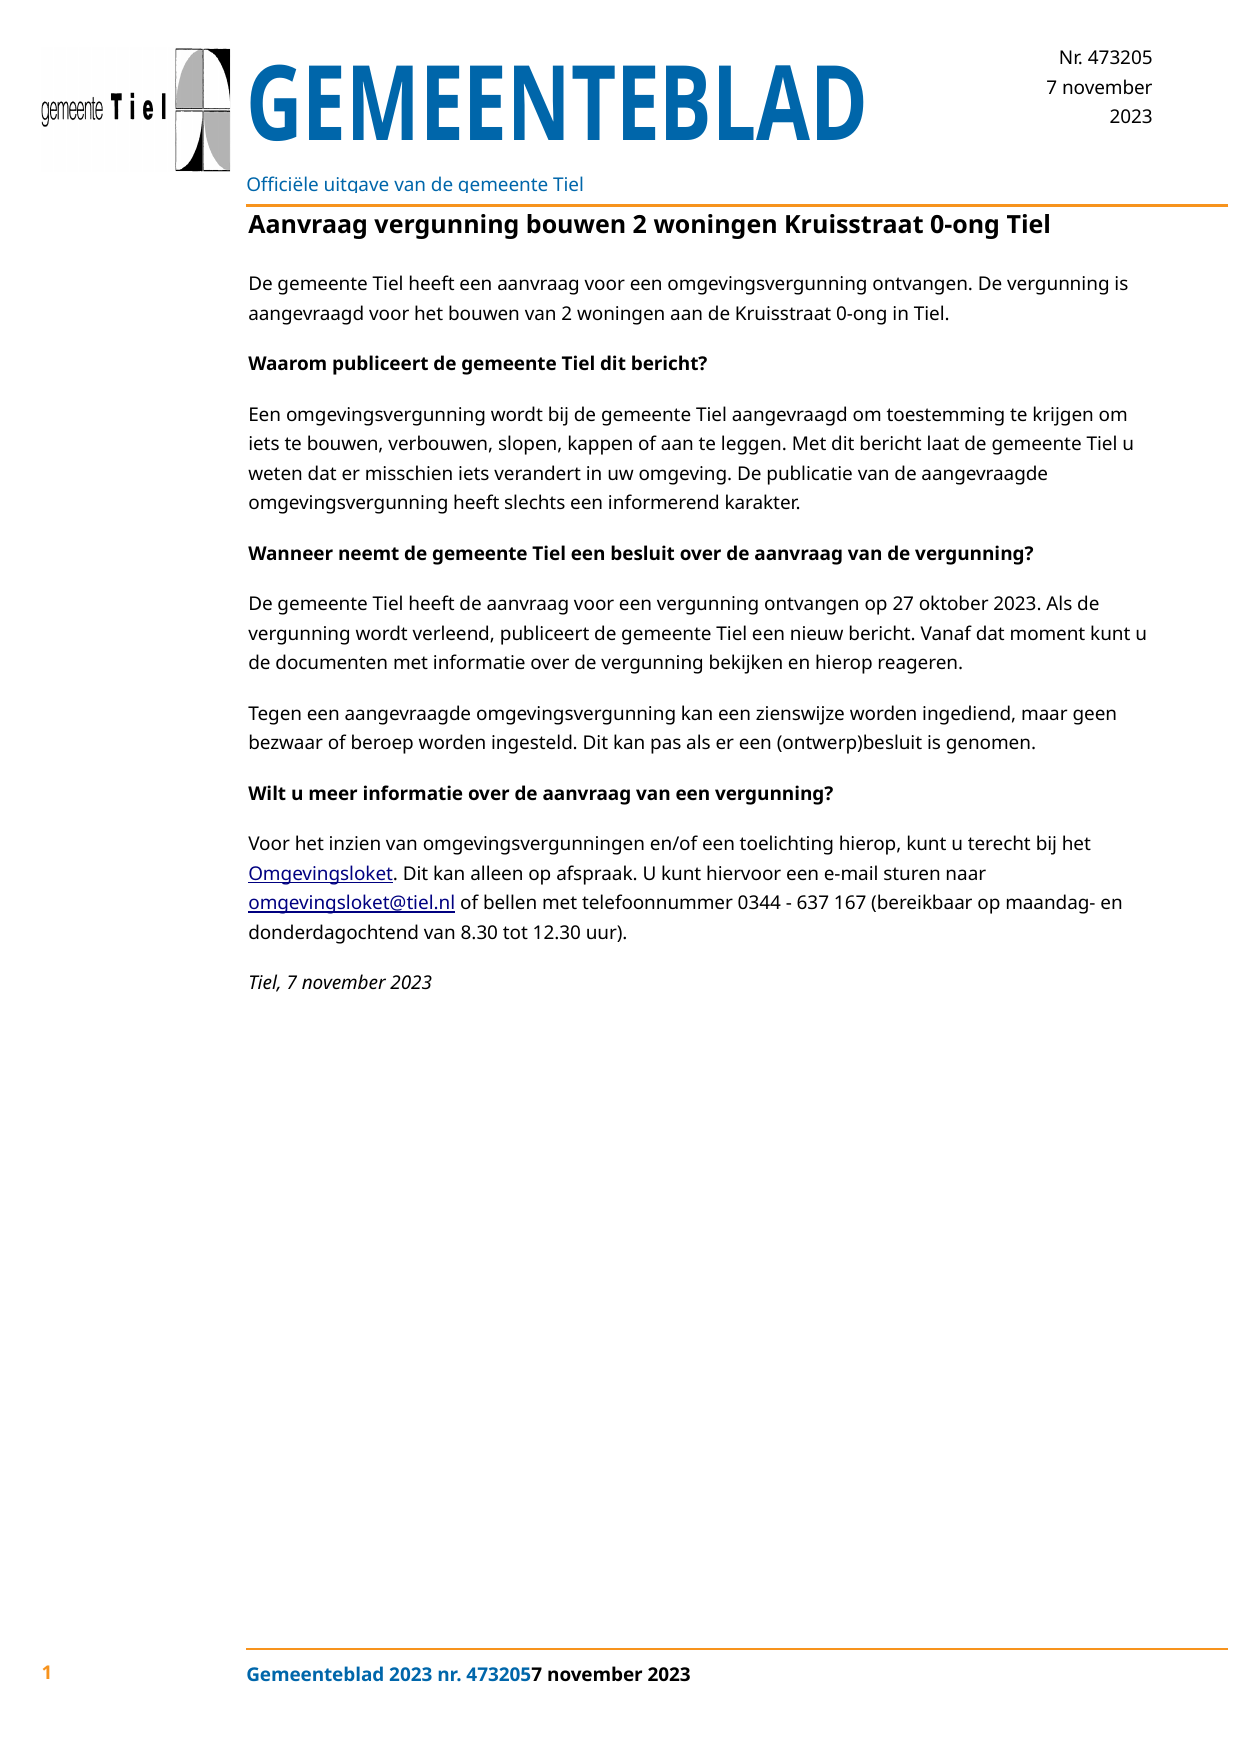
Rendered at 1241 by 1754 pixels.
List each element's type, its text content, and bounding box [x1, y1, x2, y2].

text Tiel, 7 november 2023 [248, 969, 1152, 995]
text De gemeente Tiel heeft een aanvraag voor een omgevingsvergunning ontvangen. De vergunning is aangevraagd voor het bouwen van 2 woningen aan de Kruisstraat 0-ong in Tiel. [248, 270, 1152, 326]
text Voor het inzien van omgevingsvergunningen en/of een toelichting hierop, kunt u terecht bij het Omgevingsloket. Dit kan alleen op afspraak. U kunt hiervoor een e-mail sturen naar omgevingsloket@tiel.nl of bellen met telefoonnummer 0344 - 637 167 (bereikbaar op maandag- en donderdagochtend van 8.30 tot 12.30 uur). [248, 830, 1152, 945]
picture [41, 47, 231, 172]
text Wanneer neemt de gemeente Tiel een besluit over de aanvraag van de vergunning? [248, 540, 1152, 566]
text Aanvraag vergunning bouwen 2 woningen Kruisstraat 0-ong Tiel [248, 207, 1152, 241]
text De gemeente Tiel heeft de aanvraag voor een vergunning ontvangen op 27 oktober 2023. Als de vergunning wordt verleend, publiceert de gemeente Tiel een nieuw bericht. Vanaf dat moment kunt u de documenten met informatie over de vergunning bekijken en hierop reageren. [248, 590, 1152, 675]
text Tegen een aangevraagde omgevingsvergunning kan een zienswijze worden ingediend, maar geen bezwaar of beroep worden ingesteld. Dit kan pas als er een (ontwerp)besluit is genomen. [248, 700, 1152, 755]
text Wilt u meer informatie over de aanvraag van een vergunning? [248, 780, 1152, 806]
text Waarom publiceert de gemeente Tiel dit bericht? [248, 350, 1152, 376]
text Een omgevingsvergunning wordt bij de gemeente Tiel aangevraagd om toestemming te krijgen om iets te bouwen, verbouwen, slopen, kappen of aan te leggen. Met dit bericht laat de gemeente Tiel u weten dat er misschien iets verandert in uw omgeving. De publicatie van de aangevraagde omgevingsvergunning heeft slechts een informerend karakter. [248, 401, 1152, 515]
